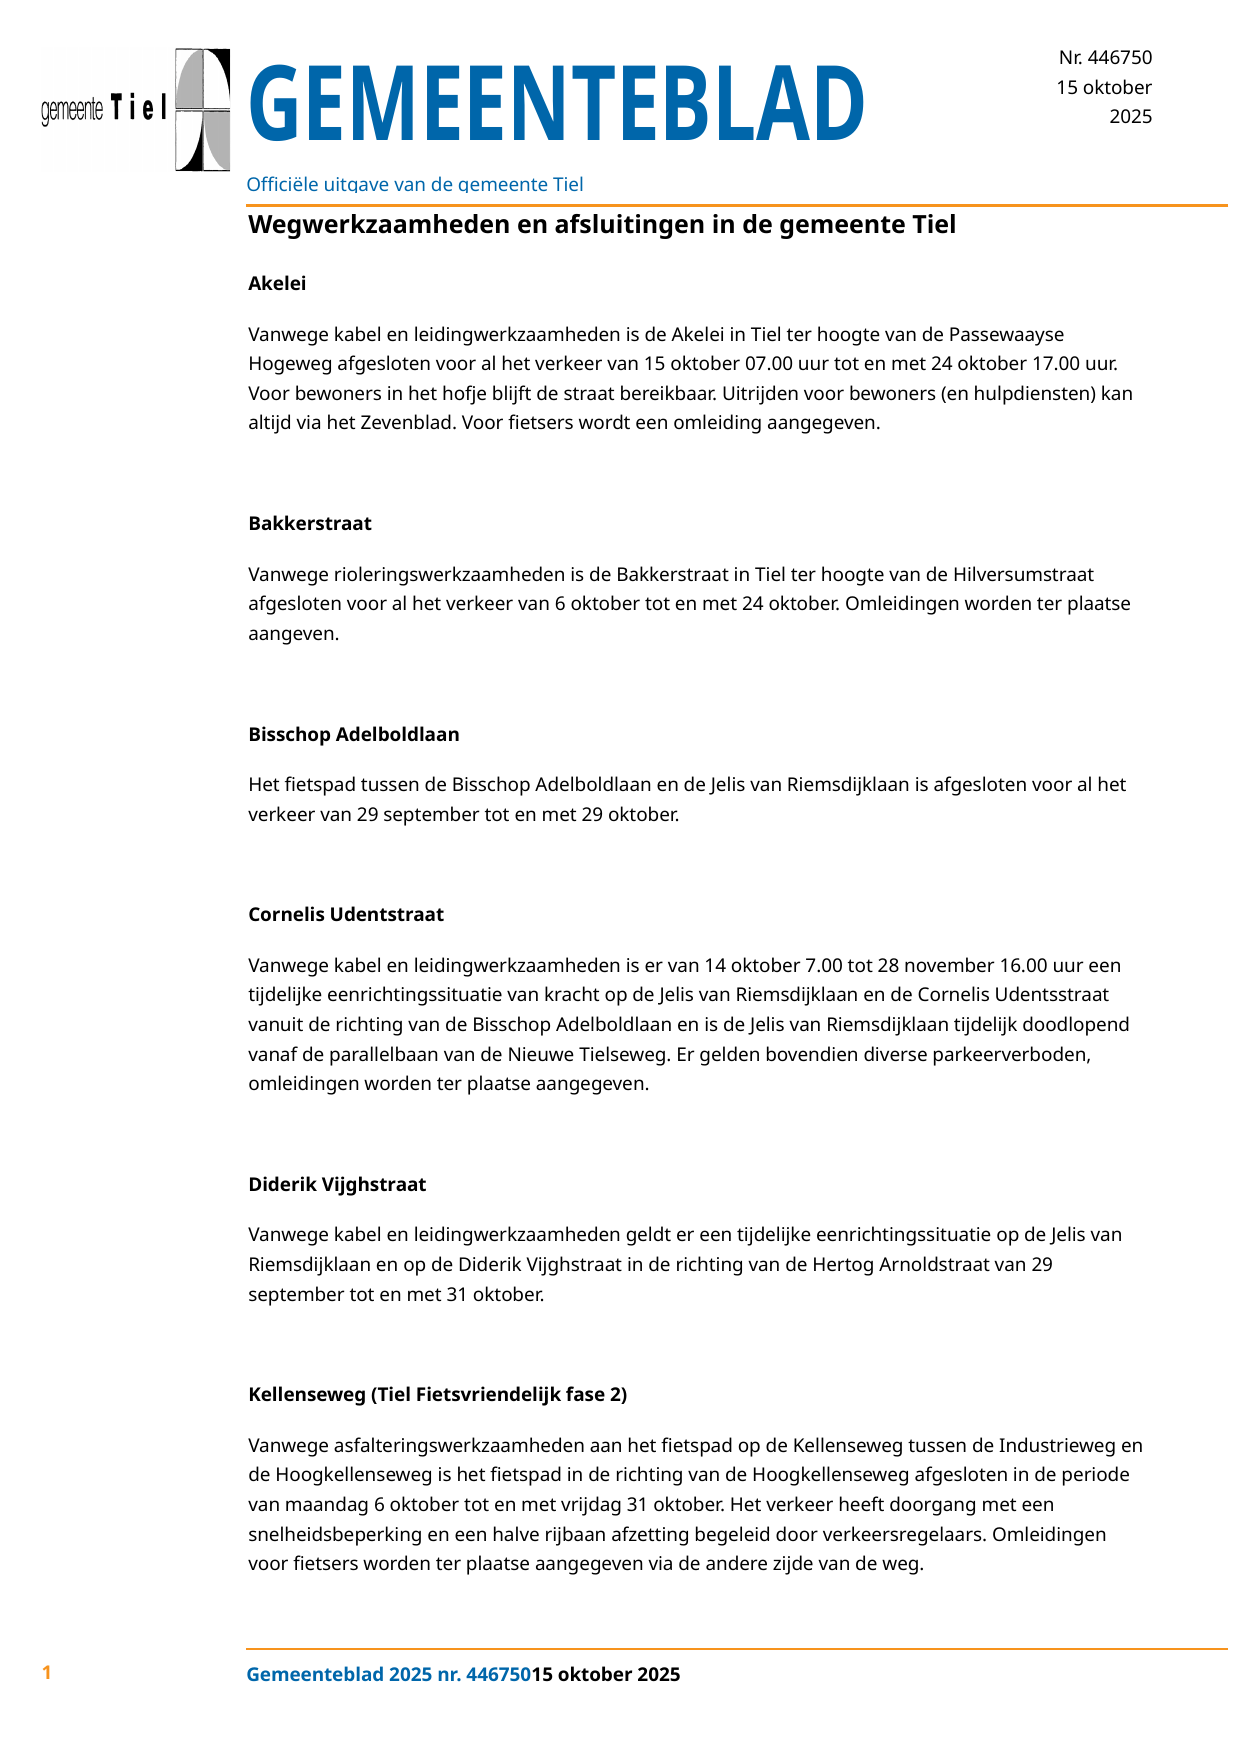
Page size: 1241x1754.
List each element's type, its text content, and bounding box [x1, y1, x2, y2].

text Het fietspad tussen de Bisschop Adelboldlaan en de Jelis van Riemsdijklaan is afgesloten voor al het verkeer van 29 september tot en met 29 oktober. [248, 771, 1152, 826]
text Diderik Vijghstraat [248, 1171, 1152, 1197]
picture [41, 47, 231, 172]
text Kellenseweg (Tiel Fietsvriendelijk fase 2) [248, 1382, 1152, 1407]
text Cornelis Udentstraat [248, 902, 1152, 927]
text Wegwerkzaamheden en afsluitingen in de gemeente Tiel [248, 207, 1152, 241]
text Vanwege kabel en leidingwerkzaamheden is er van 14 oktober 7.00 tot 28 november 16.00 uur een tijdelijke eenrichtingssituatie van kracht op de Jelis van Riemsdijklaan en de Cornelis Udentsstraat vanuit de richting van de Bisschop Adelboldlaan en is de Jelis van Riemsdijklaan tijdelijk doodlopend vanaf de parallelbaan van de Nieuwe Tielseweg. Er gelden bovendien diverse parkeerverboden, omleidingen worden ter plaatse aangegeven. [248, 952, 1152, 1096]
text Bakkerstraat [248, 510, 1152, 536]
text Bisschop Adelboldlaan [248, 721, 1152, 746]
text Vanwege asfalteringswerkzaamheden aan het fietspad op de Kellenseweg tussen de Industrieweg en de Hoogkellenseweg is het fietspad in de richting van de Hoogkellenseweg afgesloten in de periode van maandag 6 oktober tot en met vrijdag 31 oktober. Het verkeer heeft doorgang met een snelheidsbeperking en een halve rijbaan afzetting begeleid door verkeersregelaars. Omleidingen voor fietsers worden ter plaatse aangegeven via de andere zijde van de weg. [248, 1432, 1152, 1576]
text Vanwege kabel en leidingwerkzaamheden geldt er een tijdelijke eenrichtingssituatie op de Jelis van Riemsdijklaan en op de Diderik Vijghstraat in de richting van de Hertog Arnoldstraat van 29 september tot en met 31 oktober. [248, 1222, 1152, 1306]
text Vanwege rioleringswerkzaamheden is de Bakkerstraat in Tiel ter hoogte van de Hilversumstraat afgesloten voor al het verkeer van 6 oktober tot en met 24 oktober. Omleidingen worden ter plaatse aangeven. [248, 561, 1152, 646]
text Vanwege kabel en leidingwerkzaamheden is de Akelei in Tiel ter hoogte van de Passewaayse Hogeweg afgesloten voor al het verkeer van 15 oktober 07.00 uur tot en met 24 oktober 17.00 uur. Voor bewoners in het hofje blijft de straat bereikbaar. Uitrijden voor bewoners (en hulpdiensten) kan altijd via het Zevenblad. Voor fietsers wordt een omleiding aangegeven. [248, 321, 1152, 435]
text Akelei [248, 270, 1152, 296]
